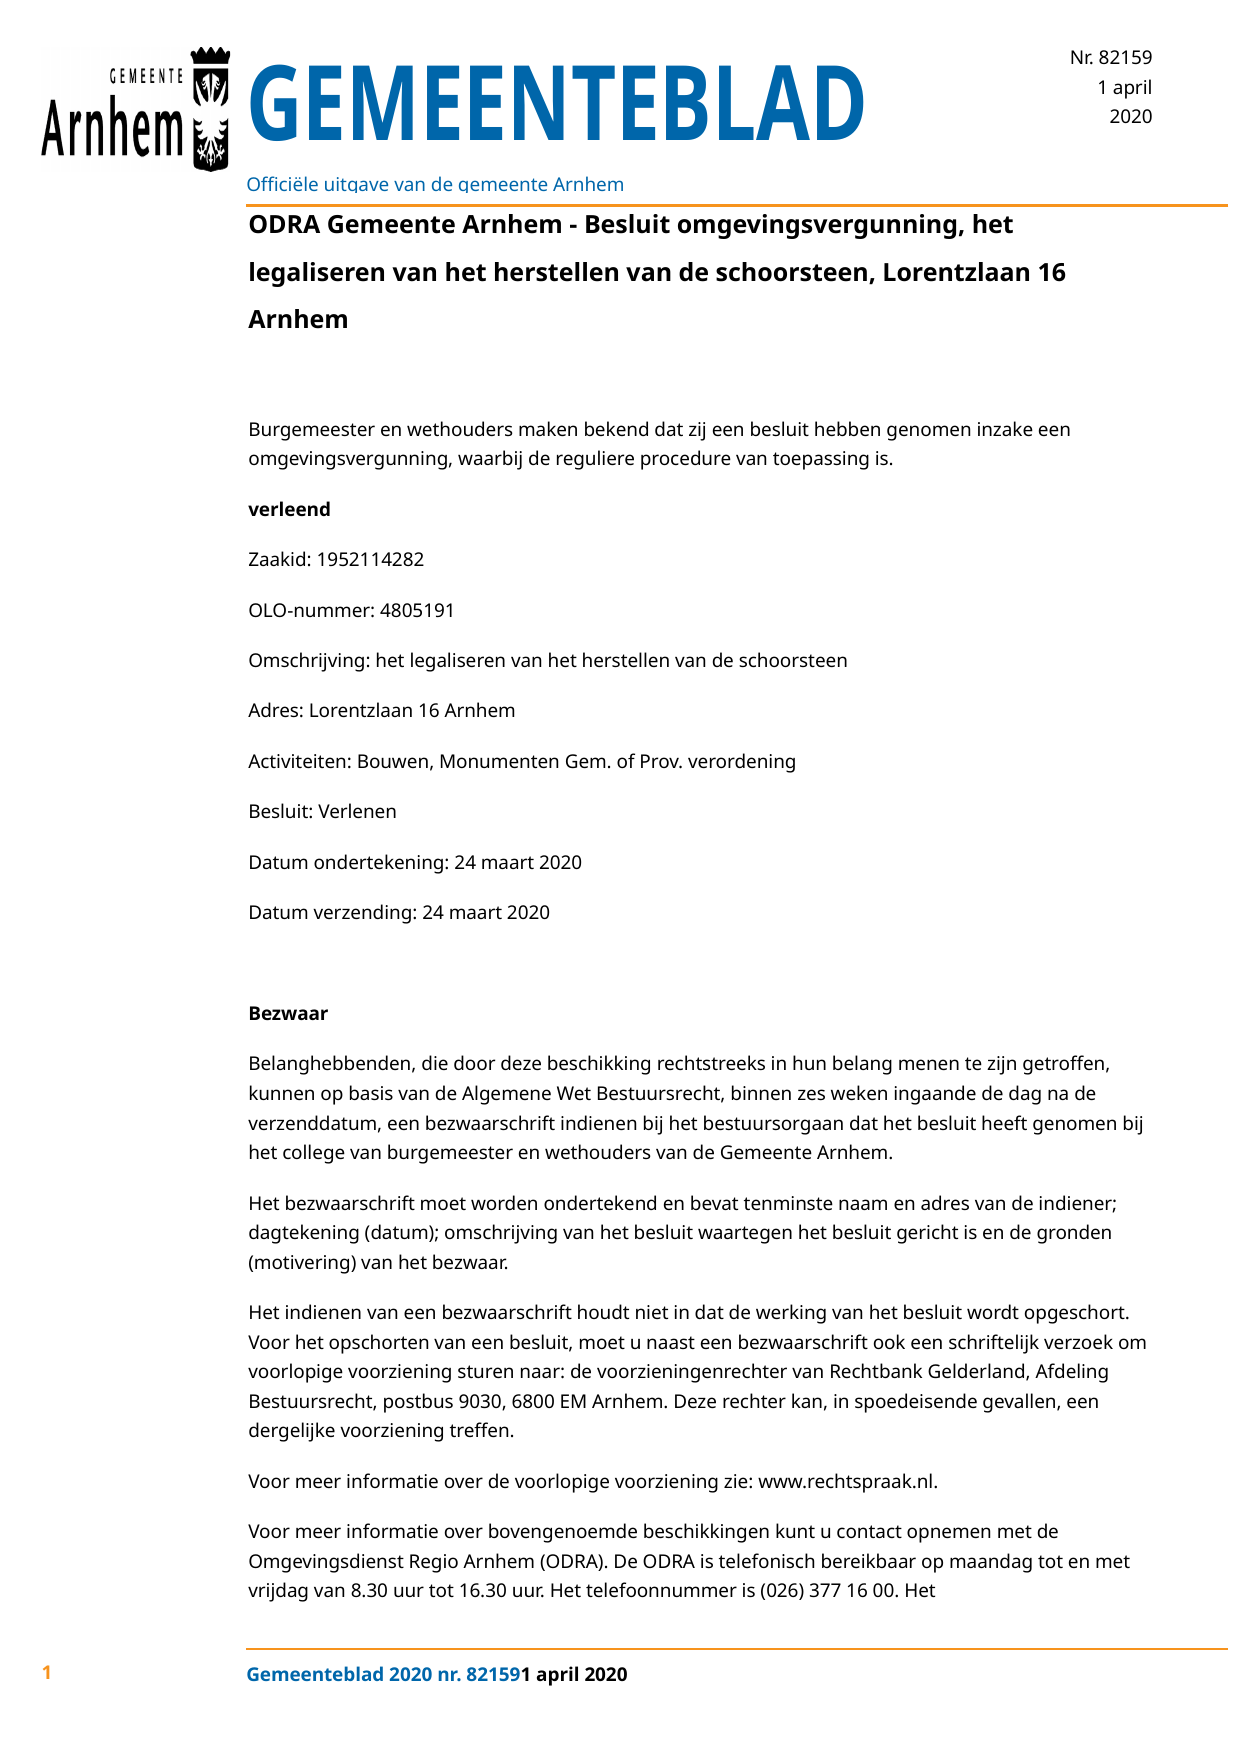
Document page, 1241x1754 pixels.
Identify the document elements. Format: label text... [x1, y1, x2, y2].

text Omschrijving: het legaliseren van het herstellen van de schoorsteen [248, 647, 1152, 673]
text Het indienen van een bezwaarschrift houdt niet in dat de werking van het besluit wordt opgeschort. Voor het opschorten van een besluit, moet u naast een bezwaarschrift ook een schriftelijk verzoek om voorlopige voorziening sturen naar: de voorzieningenrechter van Rechtbank Gelderland, Afdeling Bestuursrecht, postbus 9030, 6800 EM Arnhem. Deze rechter kan, in spoedeisende gevallen, een dergelijke voorziening treffen. [248, 1299, 1152, 1443]
text Voor meer informatie over bovengenoemde beschikkingen kunt u contact opnemen met de Omgevingsdienst Regio Arnhem (ODRA). De ODRA is telefonisch bereikbaar op maandag tot en met vrijdag van 8.30 uur tot 16.30 uur. Het telefoonnummer is (026) 377 16 00. Het [248, 1518, 1152, 1603]
text ODRA Gemeente Arnhem - Besluit omgevingsvergunning, het legaliseren van het herstellen van de schoorsteen, Lorentzlaan 16 Arnhem [248, 207, 1152, 336]
text Besluit: Verlenen [248, 798, 1152, 824]
text Zaakid: 1952114282 [248, 546, 1152, 572]
text Adres: Lorentzlaan 16 Arnhem [248, 698, 1152, 723]
text Datum ondertekening: 24 maart 2020 [248, 849, 1152, 874]
text verleend [248, 496, 1152, 522]
text Burgemeester en wethouders maken bekend dat zij een besluit hebben genomen inzake een omgevingsvergunning, waarbij de reguliere procedure van toepassing is. [248, 416, 1152, 471]
text Activiteiten: Bouwen, Monumenten Gem. of Prov. verordening [248, 748, 1152, 774]
text Het bezwaarschrift moet worden ondertekend en bevat tenminste naam en adres van de indiener; dagtekening (datum); omschrijving van het besluit waartegen het besluit gericht is en de gronden (motivering) van het bezwaar. [248, 1190, 1152, 1274]
text Bezwaar [248, 1000, 1152, 1026]
text Voor meer informatie over de voorlopige voorziening zie: www.rechtspraak.nl. [248, 1468, 1152, 1494]
text Datum verzending: 24 maart 2020 [248, 899, 1152, 925]
text OLO-nummer: 4805191 [248, 597, 1152, 622]
picture [41, 47, 231, 172]
text Belanghebbenden, die door deze beschikking rechtstreeks in hun belang menen te zijn getroffen, kunnen op basis van de Algemene Wet Bestuursrecht, binnen zes weken ingaande de dag na de verzenddatum, een bezwaarschrift indienen bij het bestuursorgaan dat het besluit heeft genomen bij het college van burgemeester en wethouders van de Gemeente Arnhem. [248, 1051, 1152, 1165]
